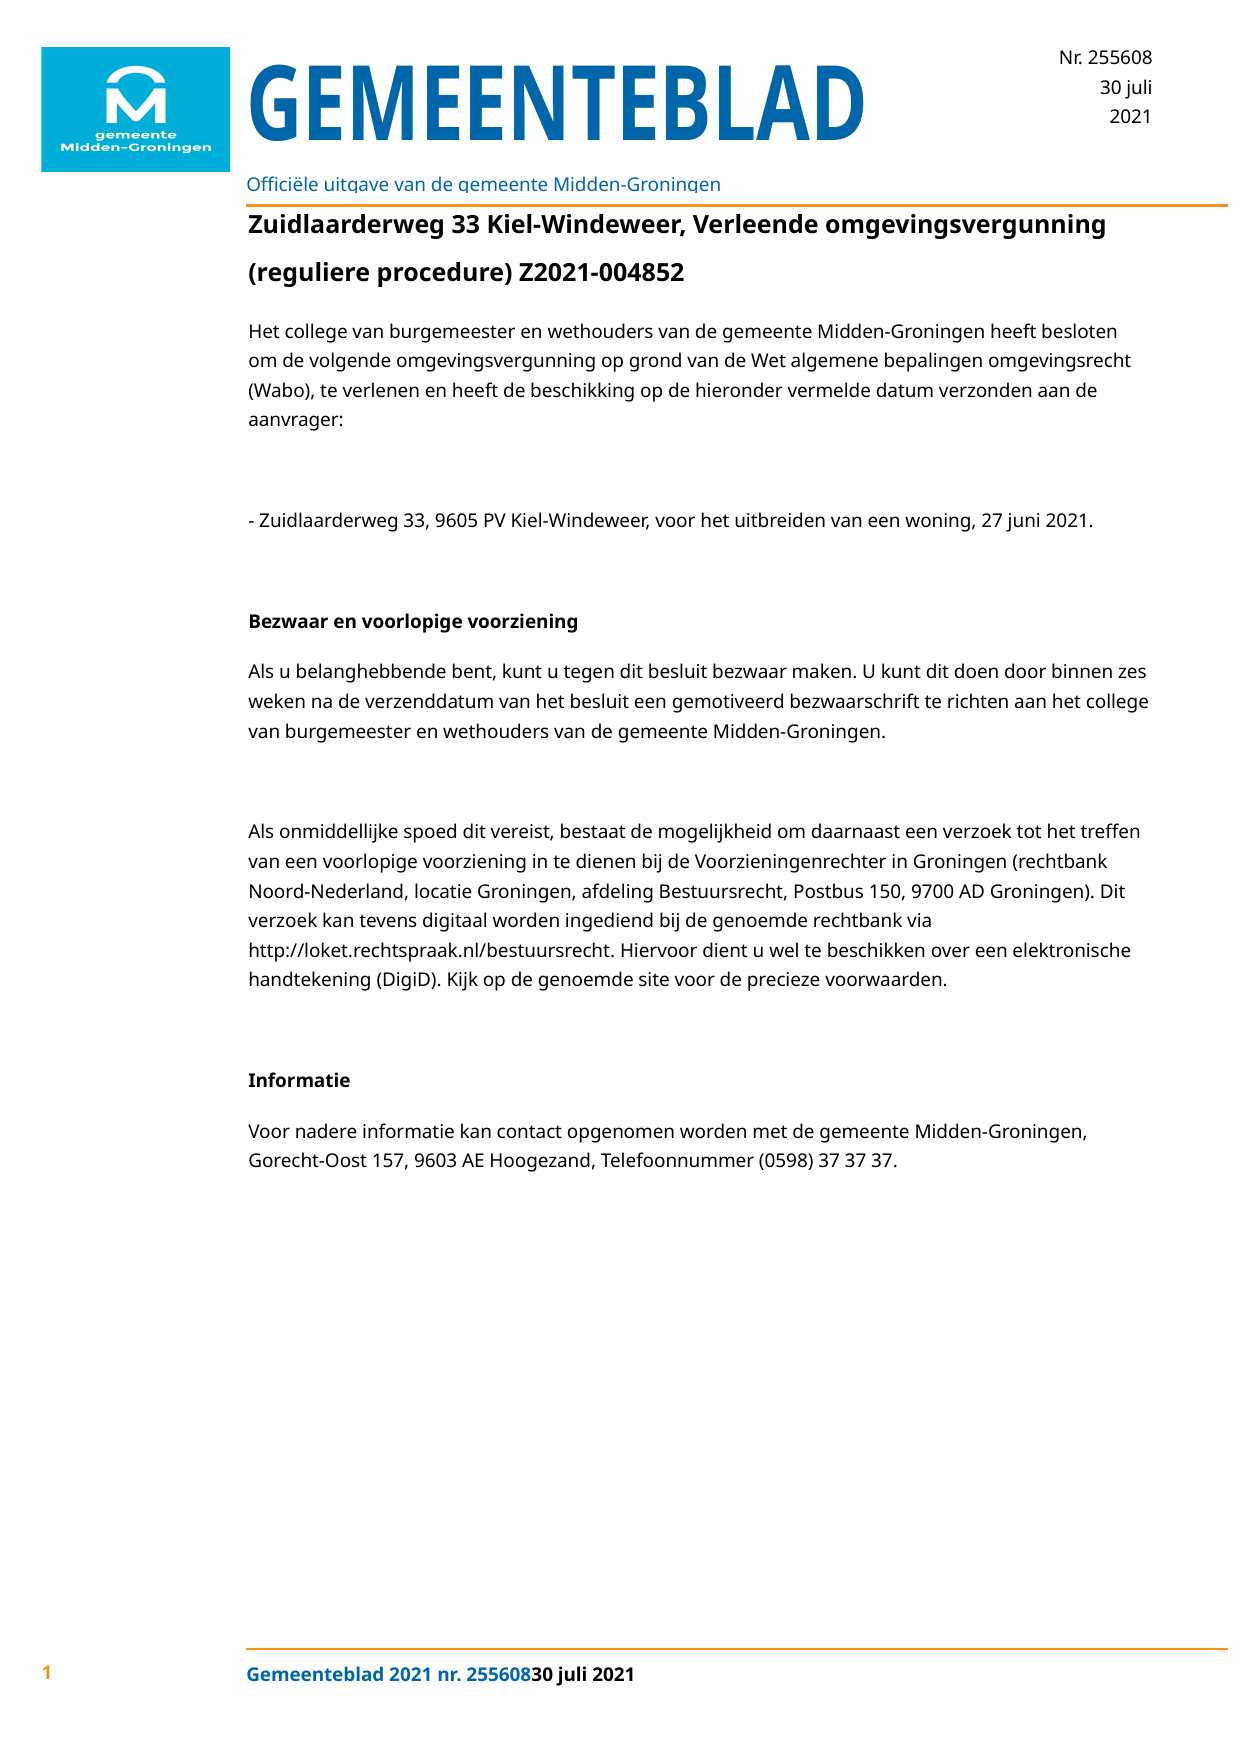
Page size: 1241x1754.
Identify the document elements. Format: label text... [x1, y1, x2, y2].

text Voor nadere informatie kan contact opgenomen worden met de gemeente Midden-Groningen, Gorecht-Oost 157, 9603 AE Hoogezand, Telefoonnummer (0598) 37 37 37. [248, 1118, 1152, 1173]
picture [108, 66, 164, 82]
text Als onmiddellijke spoed dit vereist, bestaat de mogelijkheid om daarnaast een verzoek tot het treffen van een voorlopige voorziening in te dienen bij de Voorzieningenrechter in Groningen (rechtbank Noord-Nederland, locatie Groningen, afdeling Bestuursrecht, Postbus 150, 9700 AD Groningen). Dit verzoek kan tevens digitaal worden ingediend bij de genoemde rechtbank via http://loket.rechtspraak.nl/bestuursrecht. Hiervoor dient u wel te beschikken over een elektronische handtekening (DigiD). Kijk op de genoemde site voor de precieze voorwaarden. [248, 819, 1152, 992]
text Het college van burgemeester en wethouders van de gemeente Midden-Groningen heeft besloten om de volgende omgevingsvergunning op grond van de Wet algemene bepalingen omgevingsrecht (Wabo), te verlenen en heeft de beschikking op de hieronder vermelde datum verzonden aan de aanvrager: [248, 318, 1152, 432]
text Bezwaar en voorlopige voorziening [248, 608, 1152, 634]
text - Zuidlaarderweg 33, 9605 PV Kiel-Windeweer, voor het uitbreiden van een woning, 27 juni 2021. [248, 507, 1152, 533]
picture [107, 89, 165, 122]
text Informatie [248, 1067, 1152, 1093]
text Als u belanghebbende bent, kunt u tegen dit besluit bezwaar maken. U kunt dit doen door binnen zes weken na de verzenddatum van het besluit een gemotiveerd bezwaarschrift te richten aan het college van burgemeester en wethouders van de gemeente Midden-Groningen. [248, 659, 1152, 744]
text Zuidlaarderweg 33 Kiel-Windeweer, Verleende omgevingsvergunning (reguliere procedure) Z2021-004852 [248, 207, 1152, 288]
picture [184, 146, 190, 153]
